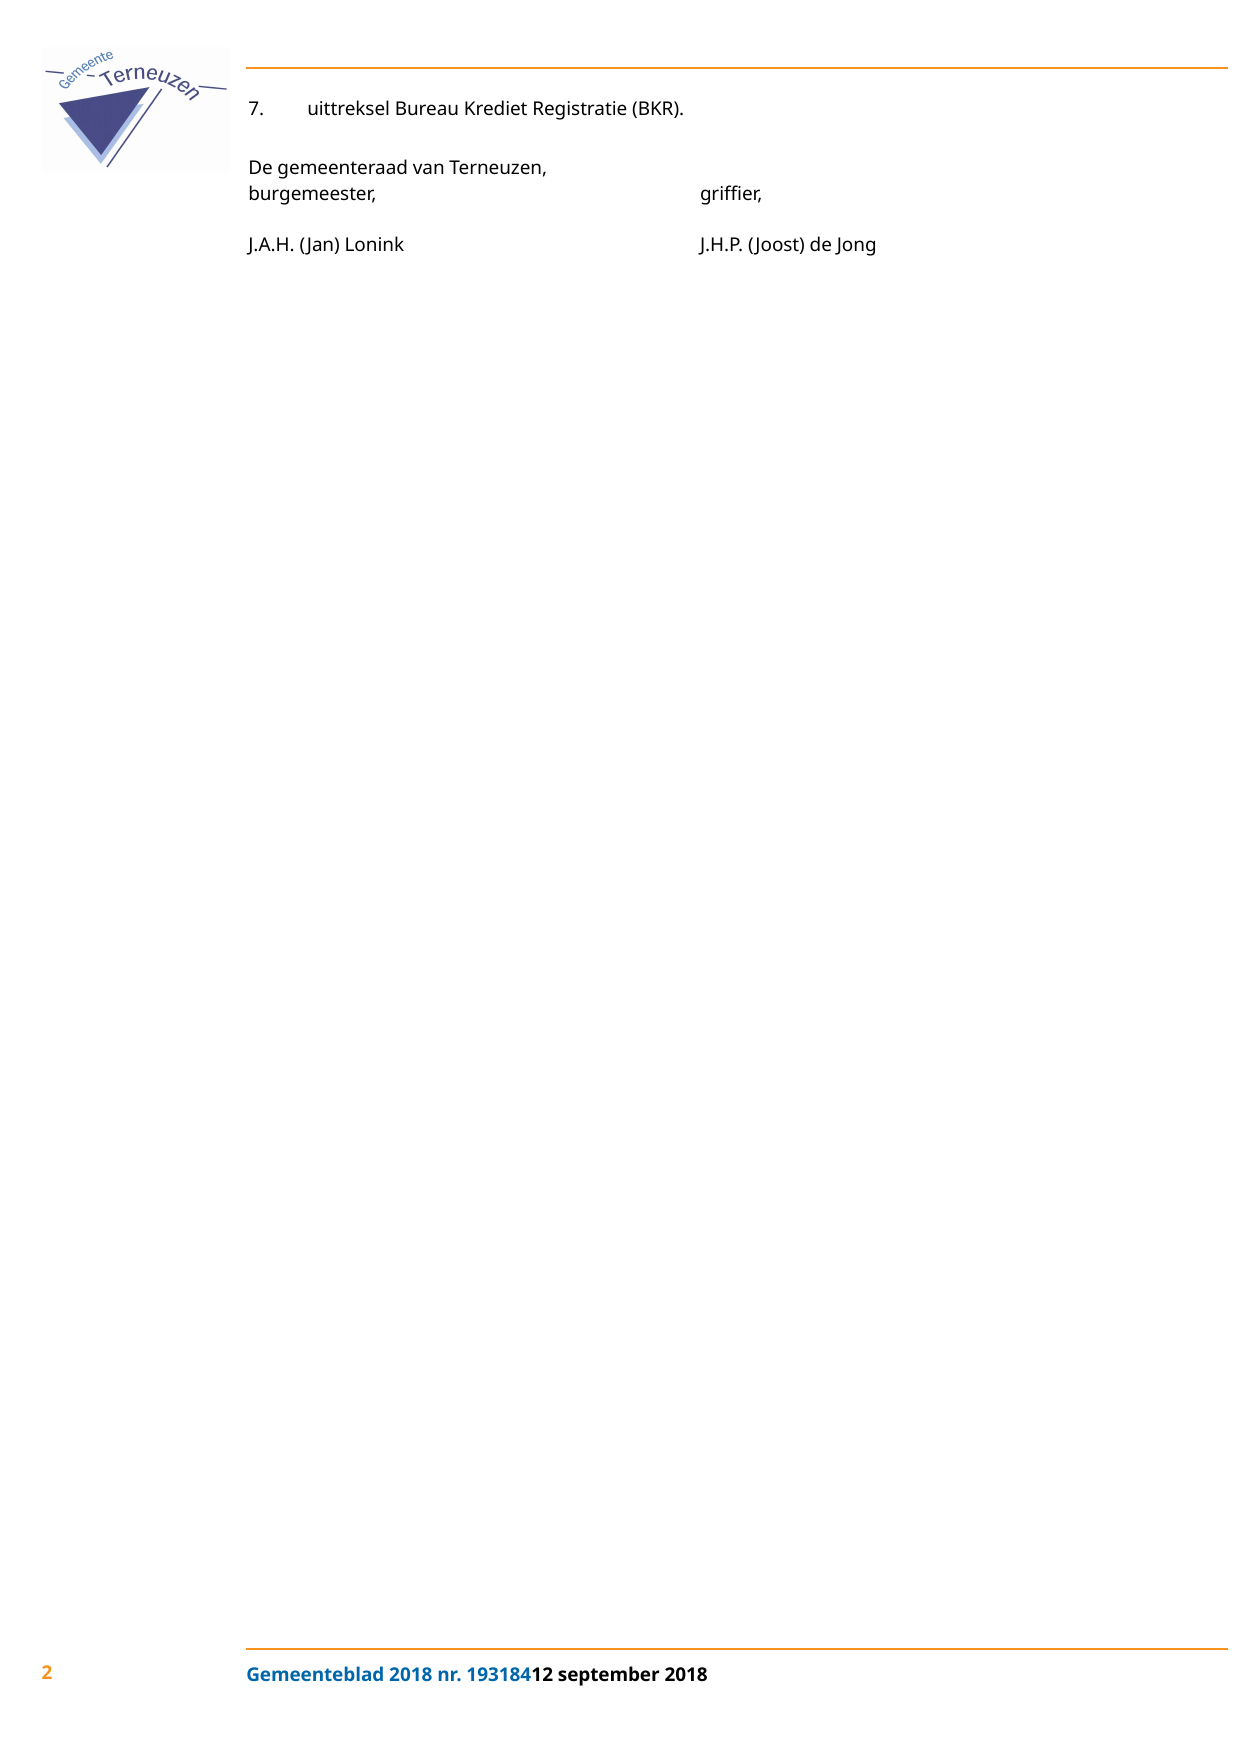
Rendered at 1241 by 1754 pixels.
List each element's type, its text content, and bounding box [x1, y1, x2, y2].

table_cell [248, 206, 1152, 231]
picture [41, 47, 231, 172]
table_cell burgemeester, [248, 180, 700, 206]
table_cell J.H.P. (Joost) de Jong [700, 231, 1152, 257]
list uittreksel Bureau Krediet Registratie (BKR). [248, 95, 1152, 121]
table_header [700, 154, 1152, 180]
table_header De gemeenteraad van Terneuzen, [248, 154, 700, 180]
table_cell J.A.H. (Jan) Lonink [248, 231, 700, 257]
table_cell griffier, [700, 180, 1152, 206]
